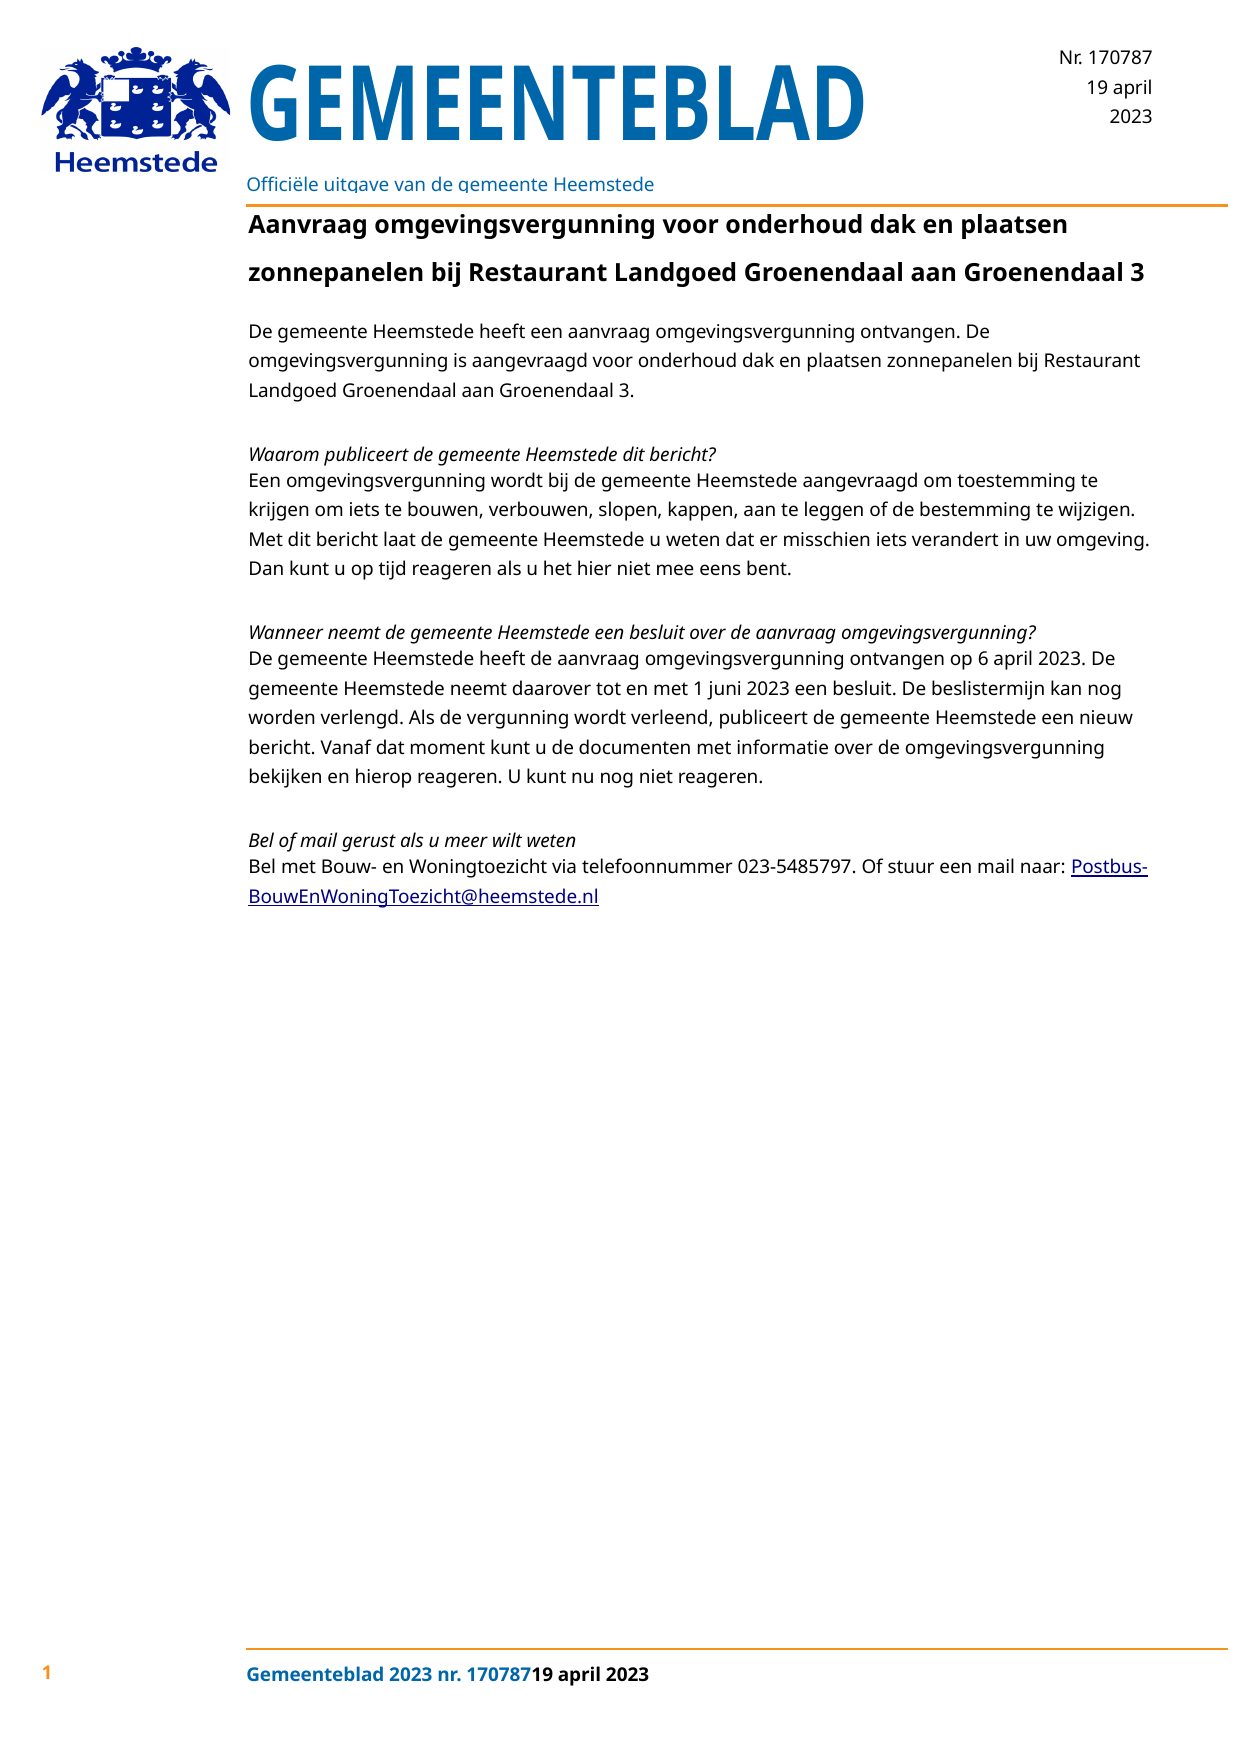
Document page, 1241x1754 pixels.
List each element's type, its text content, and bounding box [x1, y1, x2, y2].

text Waarom publiceert de gemeente Heemstede dit bericht? [248, 441, 1152, 467]
text Bel met Bouw- en Woningtoezicht via telefoonnummer 023-5485797. Of stuur een mail naar: Postbus-BouwEnWoningToezicht@heemstede.nl [248, 853, 1152, 908]
text Aanvraag omgevingsvergunning voor onderhoud dak en plaatsen zonnepanelen bij Restaurant Landgoed Groenendaal aan Groenendaal 3 [248, 207, 1152, 288]
text Bel of mail gerust als u meer wilt weten [248, 827, 1152, 853]
text Wanneer neemt de gemeente Heemstede een besluit over de aanvraag omgevingsvergunning? [248, 619, 1152, 645]
text De gemeente Heemstede heeft de aanvraag omgevingsvergunning ontvangen op 6 april 2023. De gemeente Heemstede neemt daarover tot en met 1 juni 2023 een besluit. De beslistermijn kan nog worden verlengd. Als de vergunning wordt verleend, publiceert de gemeente Heemstede een nieuw bericht. Vanaf dat moment kunt u de documenten met informatie over de omgevingsvergunning bekijken en hierop reageren. U kunt nu nog niet reageren. [248, 645, 1152, 789]
text De gemeente Heemstede heeft een aanvraag omgevingsvergunning ontvangen. De omgevingsvergunning is aangevraagd voor onderhoud dak en plaatsen zonnepanelen bij Restaurant Landgoed Groenendaal aan Groenendaal 3. [248, 318, 1152, 403]
text Een omgevingsvergunning wordt bij de gemeente Heemstede aangevraagd om toestemming te krijgen om iets te bouwen, verbouwen, slopen, kappen, aan te leggen of de bestemming te wijzigen. Met dit bericht laat de gemeente Heemstede u weten dat er misschien iets verandert in uw omgeving. Dan kunt u op tijd reageren als u het hier niet mee eens bent. [248, 467, 1152, 581]
picture [41, 47, 231, 172]
